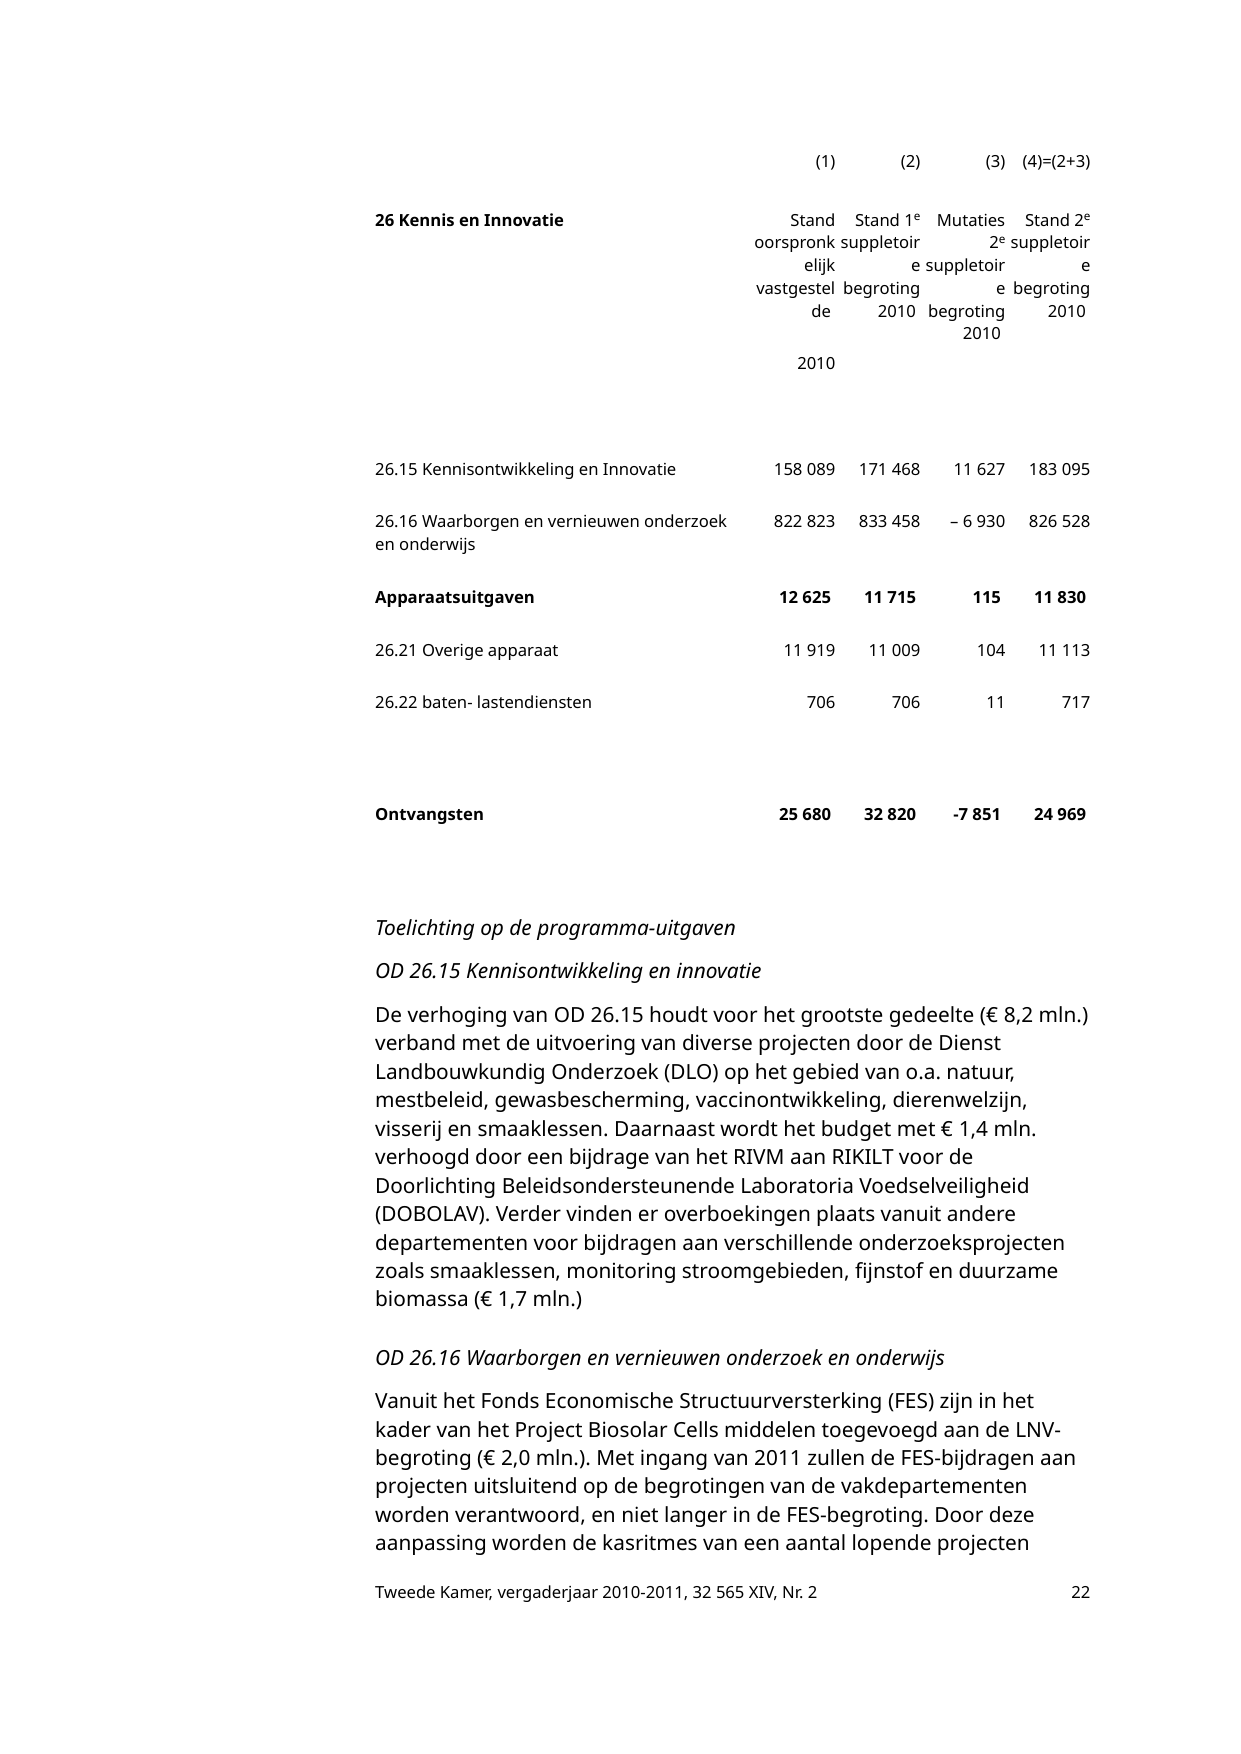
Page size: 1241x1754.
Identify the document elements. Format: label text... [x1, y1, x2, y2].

table_cell 171 468 [835, 458, 920, 510]
table_header (4)=(2+3) [1005, 150, 1090, 208]
table_cell 26 Kennis en Innovatie [375, 209, 750, 405]
table_cell 822 823 [750, 510, 835, 586]
table_cell 158 089 [750, 458, 835, 510]
table_cell Mutaties 2e suppletoire begroting 2010 [920, 209, 1005, 405]
table_cell 11 009 [835, 638, 920, 691]
table_cell [835, 744, 920, 802]
text OD 26.15 Kennisontwikkeling en innovatie [375, 957, 1090, 985]
table_cell 12 625 [750, 586, 835, 638]
table_cell [375, 744, 750, 802]
table_header (1) [750, 150, 835, 208]
table_cell [750, 405, 835, 457]
table_cell Stand 2e suppletoire begroting 2010 [1005, 209, 1090, 405]
table_cell [375, 405, 750, 457]
text De verhoging van OD 26.15 houdt voor het grootste gedeelte (€ 8,2 mln.) verband met de uitvoering van diverse projecten door de Dienst Landbouwkundig Onderzoek (DLO) op het gebied van o.a. natuur, mestbeleid, gewasbescherming, vaccinontwikkeling, dierenwelzijn, visserij en smaaklessen. Daarnaast wordt het budget met € 1,4 mln. verhoogd door een bijdrage van het RIVM aan RIKILT voor de Doorlichting Beleidsondersteunende Laboratoria Voedselveiligheid (DOBOLAV). Verder vinden er overboekingen plaats vanuit andere departementen voor bijdragen aan verschillende onderzoeksprojecten zoals smaaklessen, monitoring stroomgebieden, fijnstof en duurzame biomassa (€ 1,7 mln.) [375, 1000, 1090, 1313]
table_cell 11 113 [1005, 638, 1090, 691]
table_cell [1005, 744, 1090, 802]
table_cell 706 [835, 691, 920, 744]
table_cell -7 851 [920, 802, 1005, 855]
text Vanuit het Fonds Economische Structuurversterking (FES) zijn in het kader van het Project Biosolar Cells middelen toegevoegd aan de LNV-begroting (€ 2,0 mln.). Met ingang van 2011 zullen de FES-bijdragen aan projecten uitsluitend op de begrotingen van de vakdepartementen worden verantwoord, en niet langer in de FES-begroting. Door deze aanpassing worden de kasritmes van een aantal lopende projecten [375, 1386, 1090, 1557]
table_cell 11 [920, 691, 1005, 744]
table_cell 25 680 [750, 802, 835, 855]
table_cell 11 919 [750, 638, 835, 691]
table_cell 26.22 baten- lastendiensten [375, 691, 750, 744]
table_cell [920, 405, 1005, 457]
table_cell 11 715 [835, 586, 920, 638]
table_cell 26.21 Overige apparaat [375, 638, 750, 691]
table_cell [750, 744, 835, 802]
table_cell 24 969 [1005, 802, 1090, 855]
table_cell 11 627 [920, 458, 1005, 510]
table_cell 26.15 Kennisontwikkeling en Innovatie [375, 458, 750, 510]
table_cell 26.16 Waarborgen en vernieuwen onderzoek en onderwijs [375, 510, 750, 586]
table_cell [920, 744, 1005, 802]
text OD 26.16 Waarborgen en vernieuwen onderzoek en onderwijs [375, 1343, 1090, 1371]
table_cell [1005, 405, 1090, 457]
table_cell [835, 405, 920, 457]
table_cell 706 [750, 691, 835, 744]
table_cell 115 [920, 586, 1005, 638]
text Toelichting op de programma-uitgaven [375, 913, 1090, 942]
table_cell 32 820 [835, 802, 920, 855]
table_cell 183 095 [1005, 458, 1090, 510]
table_cell 11 830 [1005, 586, 1090, 638]
table_cell 717 [1005, 691, 1090, 744]
table_cell – 6 930 [920, 510, 1005, 586]
table_cell 826 528 [1005, 510, 1090, 586]
table_cell 104 [920, 638, 1005, 691]
table_cell Stand oorspronkelijk vastgestelde 2010 [750, 209, 835, 405]
table_cell Ontvangsten [375, 802, 750, 855]
table_header (3) [920, 150, 1005, 208]
table_cell 833 458 [835, 510, 920, 586]
table_header (2) [835, 150, 920, 208]
table_cell Apparaatsuitgaven [375, 586, 750, 638]
table_cell Stand 1e suppletoire begroting 2010 [835, 209, 920, 405]
table_header [375, 150, 750, 208]
